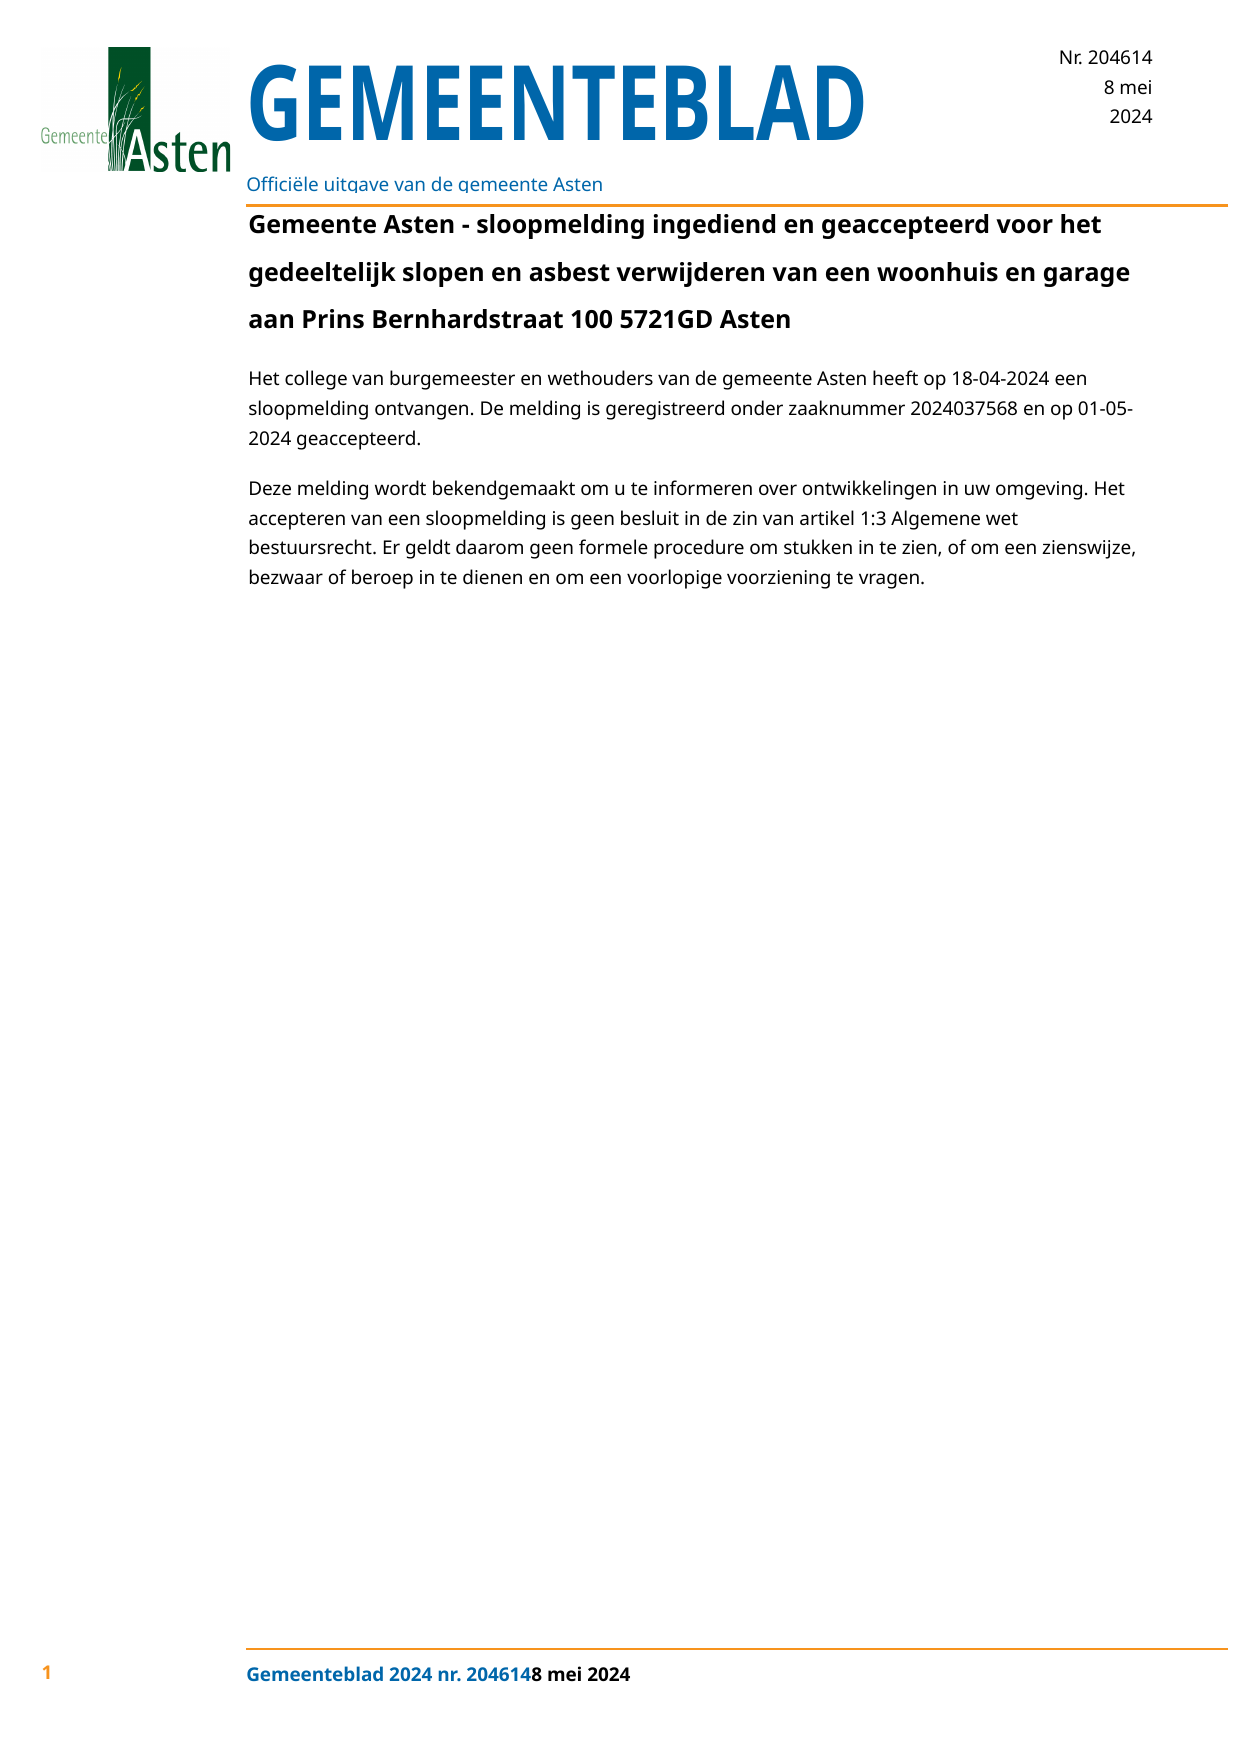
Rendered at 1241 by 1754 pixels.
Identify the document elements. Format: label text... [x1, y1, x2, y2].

picture [41, 47, 231, 172]
text Het college van burgemeester en wethouders van de gemeente Asten heeft op 18-04-2024 een sloopmelding ontvangen. De melding is geregistreerd onder zaaknummer 2024037568 en op 01-05-2024 geaccepteerd. [248, 366, 1152, 450]
text Deze melding wordt bekendgemaakt om u te informeren over ontwikkelingen in uw omgeving. Het accepteren van een sloopmelding is geen besluit in de zin van artikel 1:3 Algemene wet bestuursrecht. Er geldt daarom geen formele procedure om stukken in te zien, of om een zienswijze, bezwaar of beroep in te dienen en om een voorlopige voorziening te vragen. [248, 475, 1152, 589]
text Gemeente Asten - sloopmelding ingediend en geaccepteerd voor het gedeeltelijk slopen en asbest verwijderen van een woonhuis en garage aan Prins Bernhardstraat 100 5721GD Asten [248, 207, 1152, 336]
